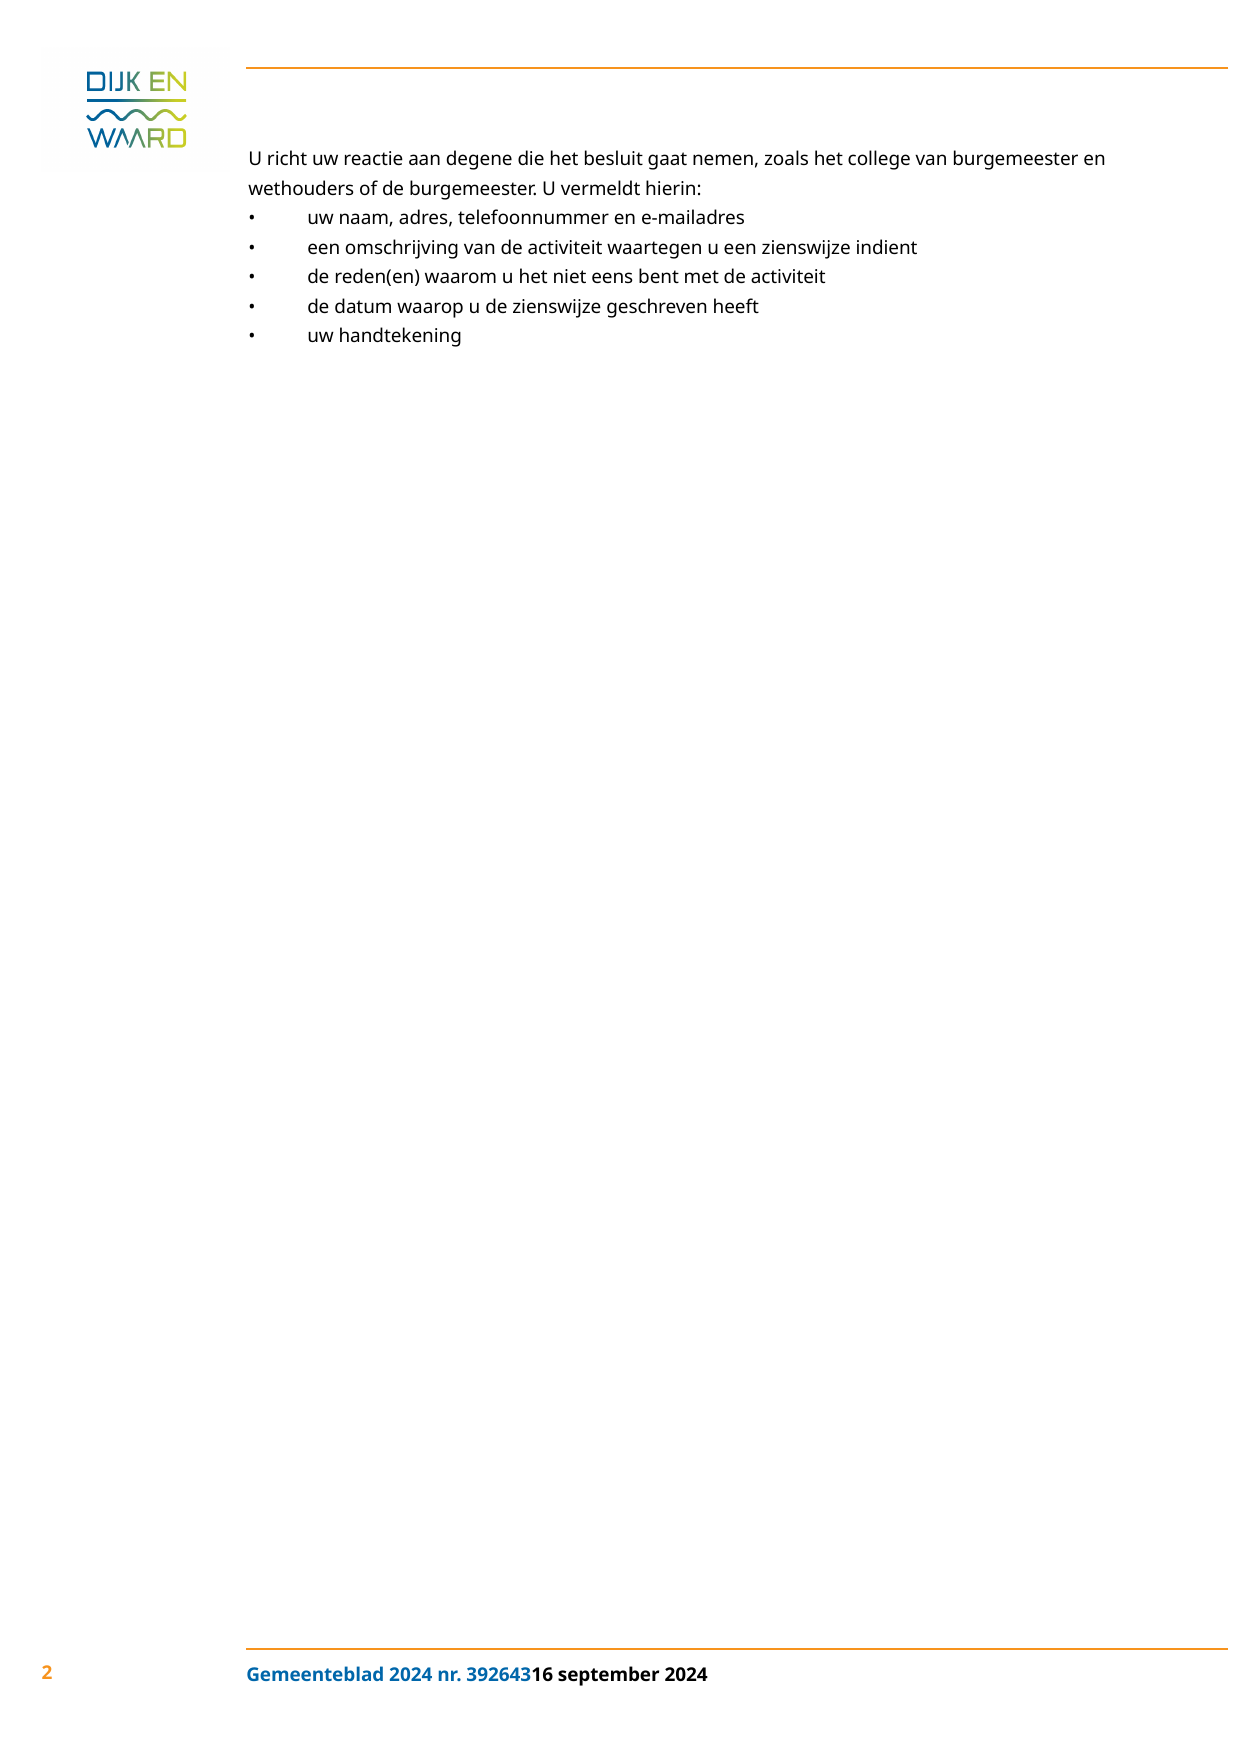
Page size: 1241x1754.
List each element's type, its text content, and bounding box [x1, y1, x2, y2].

list uw handtekening [248, 323, 1152, 348]
list de reden(en) waarom u het niet eens bent met de activiteit [248, 263, 1152, 289]
list een omschrijving van de activiteit waartegen u een zienswijze indient [248, 234, 1152, 260]
list de datum waarop u de zienswijze geschreven heeft [248, 293, 1152, 319]
text U richt uw reactie aan degene die het besluit gaat nemen, zoals het college van burgemeester en wethouders of de burgemeester. U vermeldt hierin: [248, 145, 1152, 201]
list uw naam, adres, telefoonnummer en e-mailadres [248, 204, 1152, 230]
picture [41, 47, 231, 172]
